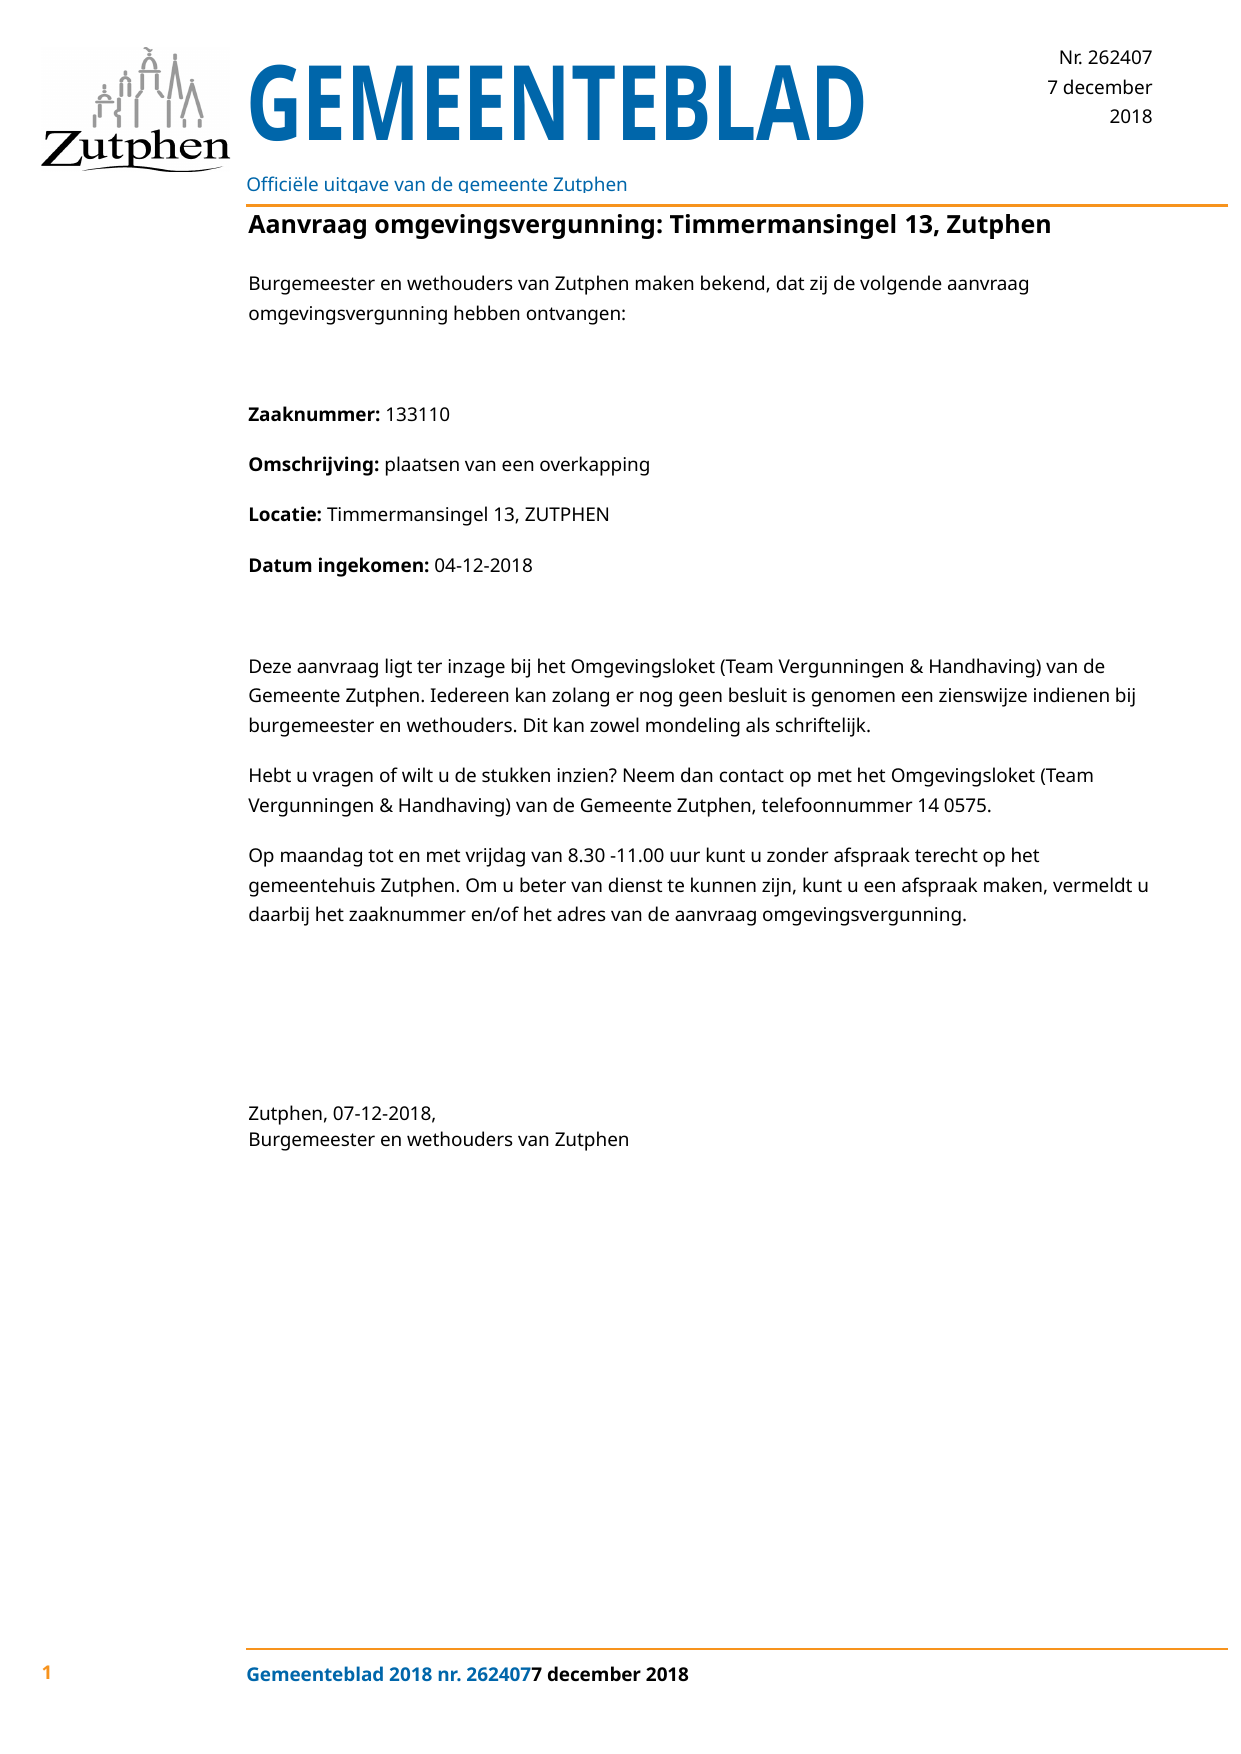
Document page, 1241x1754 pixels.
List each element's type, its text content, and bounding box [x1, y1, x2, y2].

text Burgemeester en wethouders van Zutphen [248, 1126, 1152, 1152]
picture [41, 47, 231, 172]
text Op maandag tot en met vrijdag van 8.30 -11.00 uur kunt u zonder afspraak terecht op het gemeentehuis Zutphen. Om u beter van dienst te kunnen zijn, kunt u een afspraak maken, vermeldt u daarbij het zaaknummer en/of het adres van de aanvraag omgevingsvergunning. [248, 842, 1152, 927]
text Locatie: Timmermansingel 13, ZUTPHEN [248, 502, 1152, 527]
text Burgemeester en wethouders van Zutphen maken bekend, dat zij de volgende aanvraag omgevingsvergunning hebben ontvangen: [248, 270, 1152, 326]
text Datum ingekomen: 04-12-2018 [248, 552, 1152, 578]
text Zaaknummer: 133110 [248, 401, 1152, 426]
text Aanvraag omgevingsvergunning: Timmermansingel 13, Zutphen [248, 207, 1152, 241]
text Deze aanvraag ligt ter inzage bij het Omgevingsloket (Team Vergunningen & Handhaving) van de Gemeente Zutphen. Iedereen kan zolang er nog geen besluit is genomen een zienswijze indienen bij burgemeester en wethouders. Dit kan zowel mondeling als schriftelijk. [248, 653, 1152, 738]
text Hebt u vragen of wilt u de stukken inzien? Neem dan contact op met het Omgevingsloket (Team Vergunningen & Handhaving) van de Gemeente Zutphen, telefoonnummer 14 0575. [248, 762, 1152, 818]
text Omschrijving: plaatsen van een overkapping [248, 451, 1152, 477]
text Zutphen, 07-12-2018, [248, 1101, 1152, 1126]
